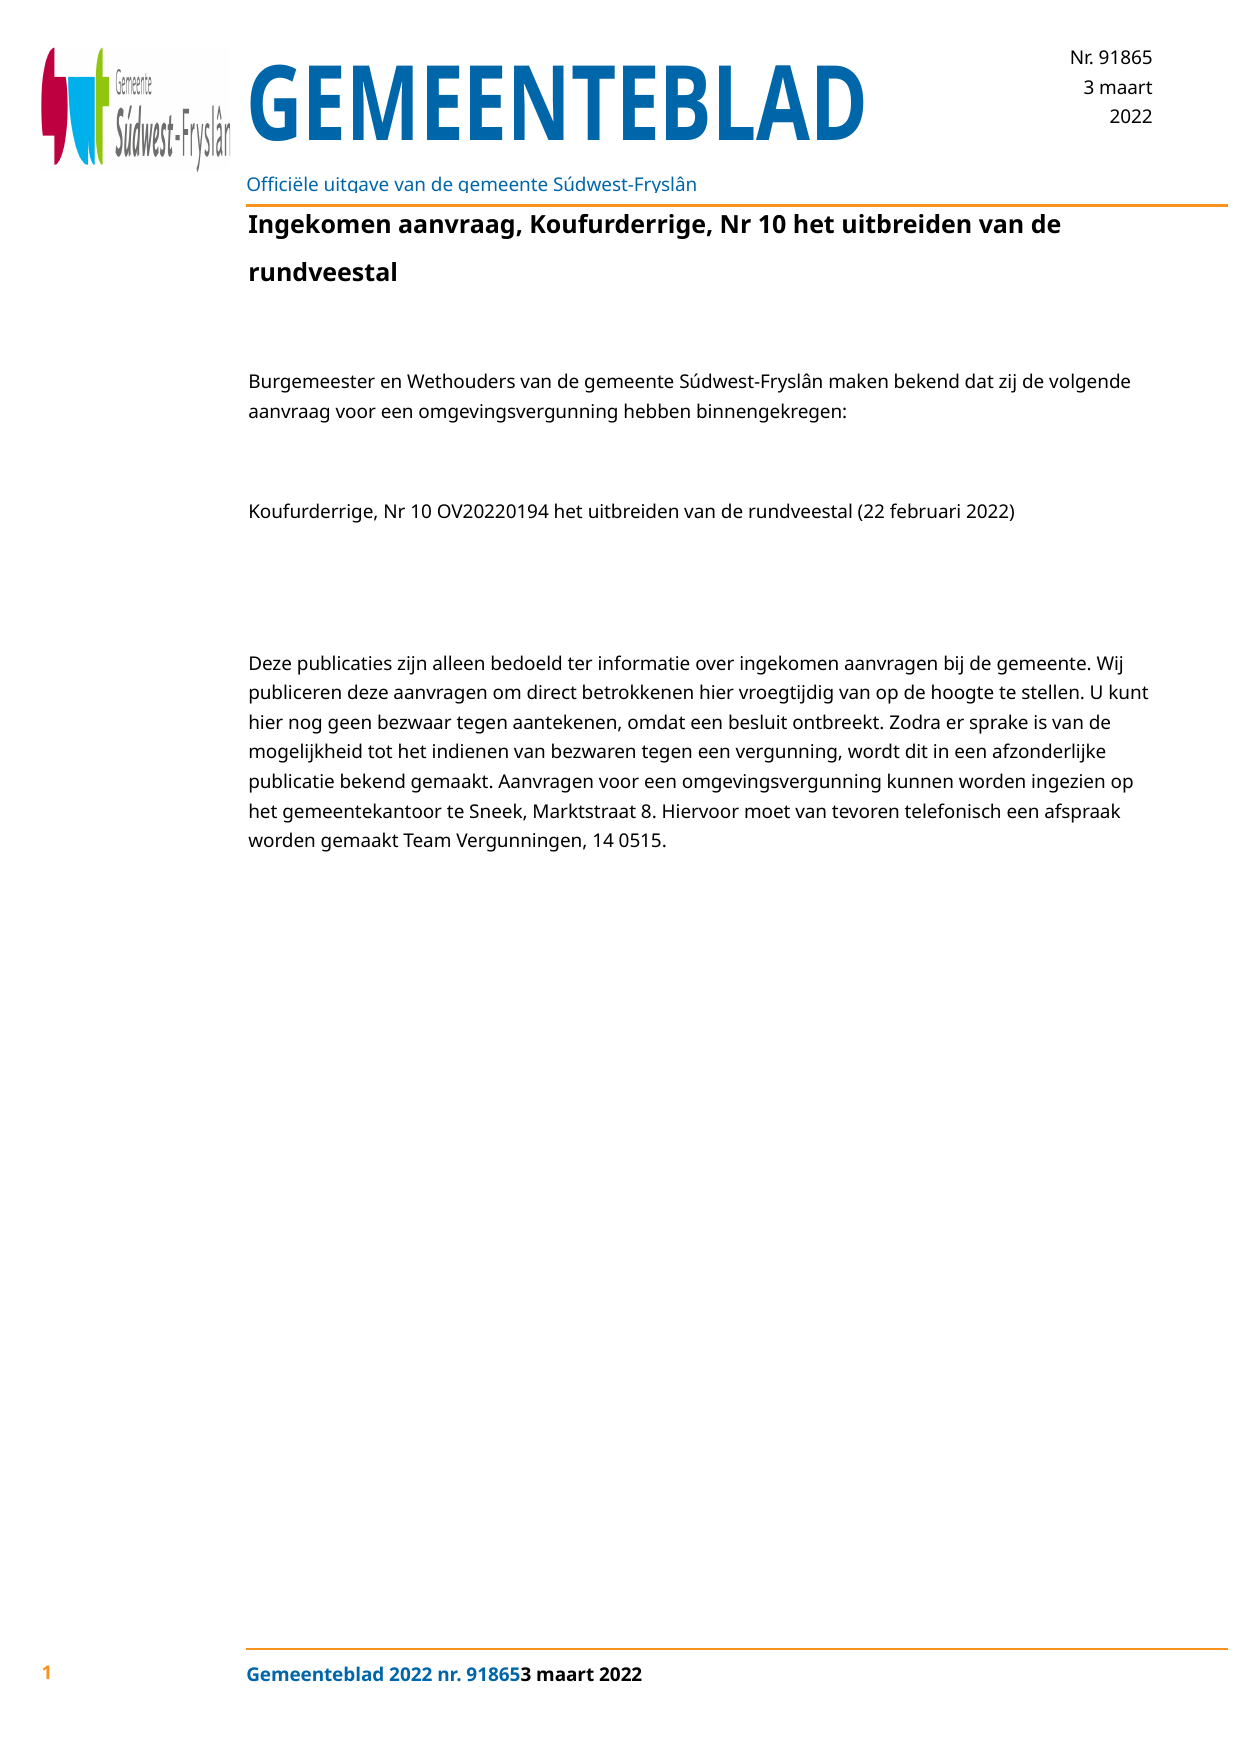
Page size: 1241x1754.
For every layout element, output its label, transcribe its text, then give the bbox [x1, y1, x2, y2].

text Ingekomen aanvraag, Koufurderrige, Nr 10 het uitbreiden van de rundveestal [248, 207, 1152, 288]
text Deze publicaties zijn alleen bedoeld ter informatie over ingekomen aanvragen bij de gemeente. Wij publiceren deze aanvragen om direct betrokkenen hier vroegtijdig van op de hoogte te stellen. U kunt hier nog geen bezwaar tegen aantekenen, omdat een besluit ontbreekt. Zodra er sprake is van de mogelijkheid tot het indienen van bezwaren tegen een vergunning, wordt dit in een afzonderlijke publicatie bekend gemaakt. Aanvragen voor een omgevingsvergunning kunnen worden ingezien op het gemeentekantoor te Sneek, Marktstraat 8. Hiervoor moet van tevoren telefonisch een afspraak worden gemaakt Team Vergunningen, 14 0515. [248, 650, 1152, 853]
picture [41, 47, 231, 172]
text Burgemeester en Wethouders van de gemeente Súdwest-Fryslân maken bekend dat zij de volgende aanvraag voor een omgevingsvergunning hebben binnengekregen: [248, 368, 1152, 424]
text Koufurderrige, Nr 10 OV20220194 het uitbreiden van de rundveestal (22 februari 2022) [248, 499, 1152, 524]
